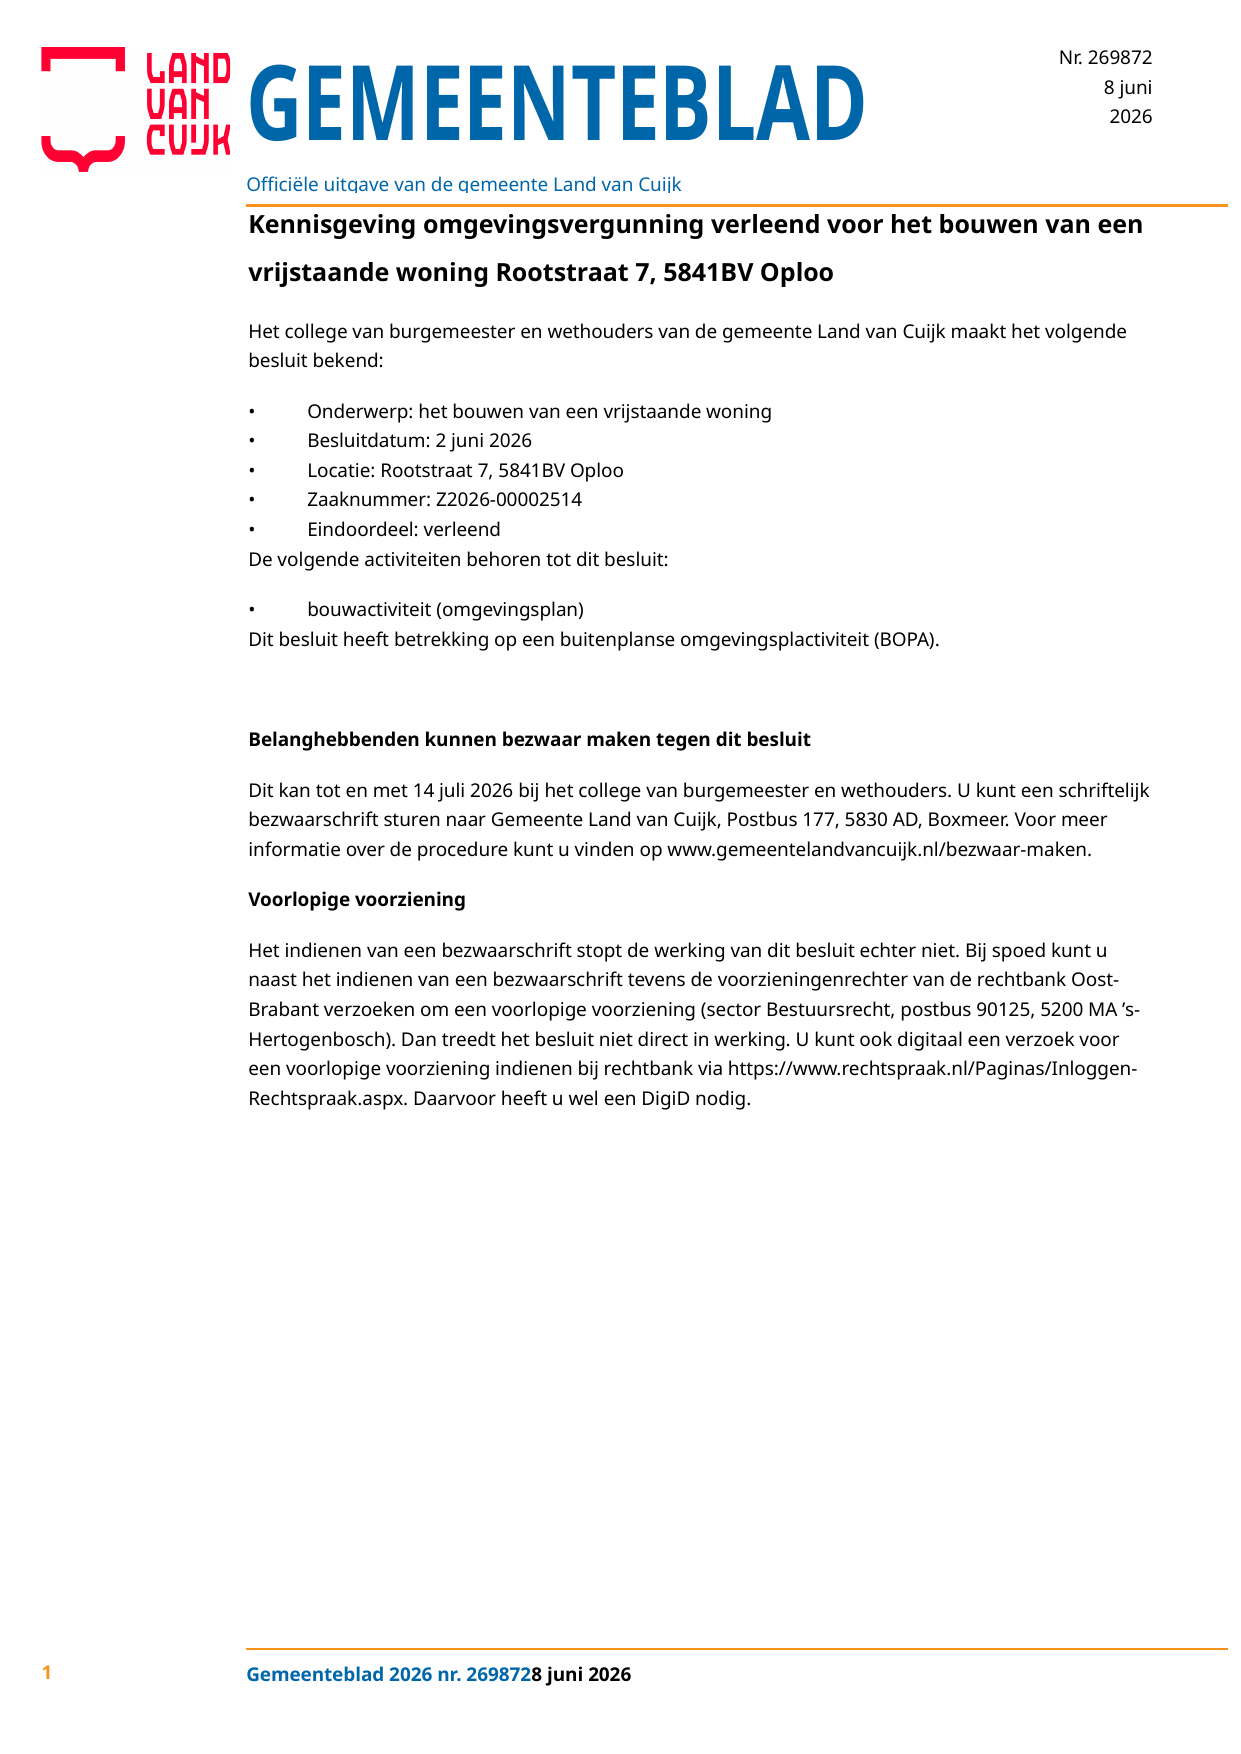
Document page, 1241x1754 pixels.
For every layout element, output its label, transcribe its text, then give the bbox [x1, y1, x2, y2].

list bouwactiviteit (omgevingsplan) [248, 596, 1152, 622]
text Dit kan tot en met 14 juli 2026 bij het college van burgemeester en wethouders. U kunt een schriftelijk bezwaarschrift sturen naar Gemeente Land van Cuijk, Postbus 177, 5830 AD, Boxmeer. Voor meer informatie over de procedure kunt u vinden op www.gemeentelandvancuijk.nl/bezwaar-maken. [248, 777, 1152, 862]
text De volgende activiteiten behoren tot dit besluit: [248, 546, 1152, 572]
list Eindoordeel: verleend [248, 516, 1152, 542]
text Kennisgeving omgevingsvergunning verleend voor het bouwen van een vrijstaande woning Rootstraat 7, 5841BV Oploo [248, 207, 1152, 288]
list Locatie: Rootstraat 7, 5841BV Oploo [248, 457, 1152, 483]
text Belanghebbenden kunnen bezwaar maken tegen dit besluit [248, 727, 1152, 752]
list Besluitdatum: 2 juni 2026 [248, 427, 1152, 453]
list Onderwerp: het bouwen van een vrijstaande woning [248, 398, 1152, 424]
text Het college van burgemeester en wethouders van de gemeente Land van Cuijk maakt het volgende besluit bekend: [248, 318, 1152, 373]
text Voorlopige voorziening [248, 887, 1152, 912]
picture [41, 47, 231, 172]
text Dit besluit heeft betrekking op een buitenplanse omgevingsplactiviteit (BOPA). [248, 626, 1152, 652]
list Zaaknummer: Z2026-00002514 [248, 487, 1152, 512]
text Het indienen van een bezwaarschrift stopt de werking van dit besluit echter niet. Bij spoed kunt u naast het indienen van een bezwaarschrift tevens de voorzieningenrechter van de rechtbank Oost-Brabant verzoeken om een voorlopige voorziening (sector Bestuursrecht, postbus 90125, 5200 MA ’s-Hertogenbosch). Dan treedt het besluit niet direct in werking. U kunt ook digitaal een verzoek voor een voorlopige voorziening indienen bij rechtbank via https://www.rechtspraak.nl/Paginas/Inloggen-Rechtspraak.aspx. Daarvoor heeft u wel een DigiD nodig. [248, 937, 1152, 1111]
